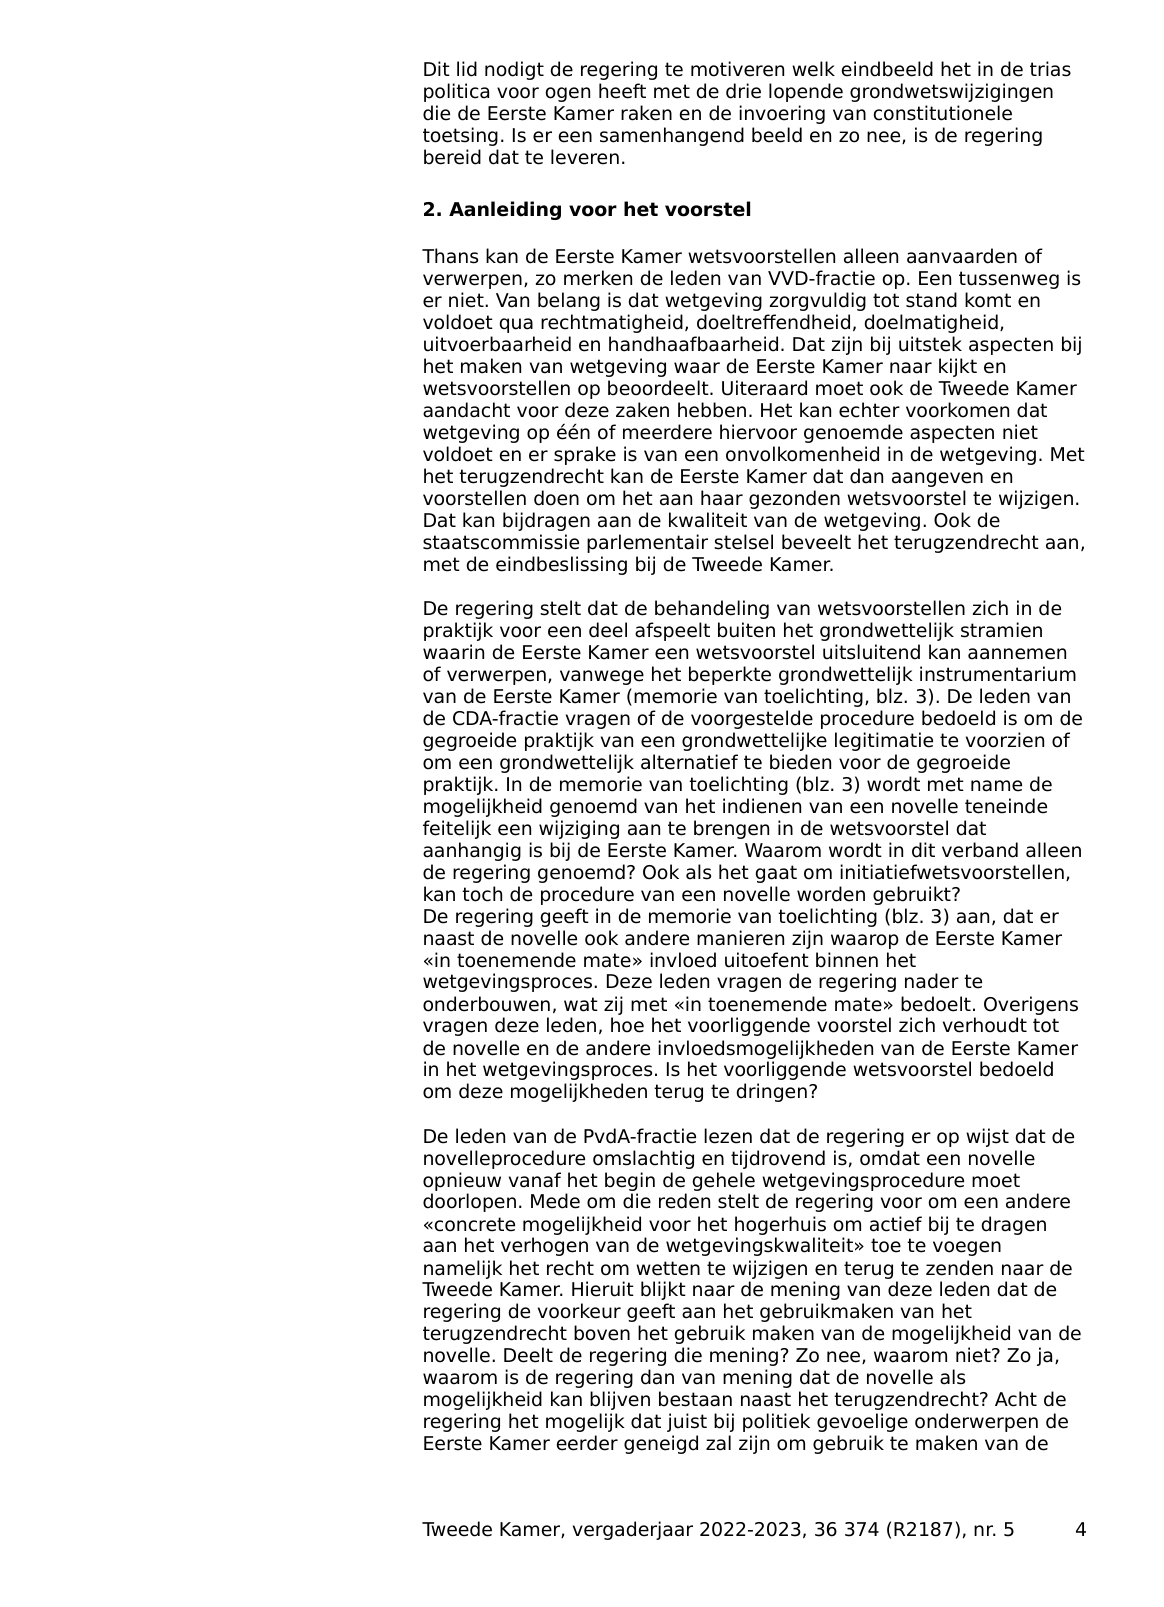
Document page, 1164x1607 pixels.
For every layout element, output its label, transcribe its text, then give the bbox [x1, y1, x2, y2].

text De regering stelt dat de behandeling van wetsvoorstellen zich in de praktijk voor een deel afspeelt buiten het grondwettelijk stramien waarin de Eerste Kamer een wetsvoorstel uitsluitend kan aannemen of verwerpen, vanwege het beperkte grondwettelijk instrumentarium van de Eerste Kamer (memorie van toelichting, blz. 3). De leden van de CDA-fractie vragen of de voorgestelde procedure bedoeld is om de gegroeide praktijk van een grondwettelijke legitimatie te voorzien of om een grondwettelijk alternatief te bieden voor de gegroeide praktijk. In de memorie van toelichting (blz. 3) wordt met name de mogelijkheid genoemd van het indienen van een novelle teneinde feitelijk een wijziging aan te brengen in de wetsvoorstel dat aanhangig is bij de Eerste Kamer. Waarom wordt in dit verband alleen de regering genoemd? Ook als het gaat om initiatiefwetsvoorstellen, kan toch de procedure van een novelle worden gebruikt? [422, 598, 1087, 906]
subtitle 2. Aanleiding voor het voorstel [422, 199, 1087, 221]
text Dit lid nodigt de regering te motiveren welk eindbeeld het in de trias politica voor ogen heeft met de drie lopende grondwetswijzigingen die de Eerste Kamer raken en de invoering van constitutionele toetsing. Is er een samenhangend beeld en zo nee, is de regering bereid dat te leveren. [422, 59, 1087, 169]
text De leden van de PvdA-fractie lezen dat de regering er op wijst dat de novelleprocedure omslachtig en tijdrovend is, omdat een novelle opnieuw vanaf het begin de gehele wetgevingsprocedure moet doorlopen. Mede om die reden stelt de regering voor om een andere «concrete mogelijkheid voor het hogerhuis om actief bij te dragen aan het verhogen van de wetgevingskwaliteit» toe te voegen namelijk het recht om wetten te wijzigen en terug te zenden naar de Tweede Kamer. Hieruit blijkt naar de mening van deze leden dat de regering de voorkeur geeft aan het gebruikmaken van het terugzendrecht boven het gebruik maken van de mogelijkheid van de novelle. Deelt de regering die mening? Zo nee, waarom niet? Zo ja, waarom is de regering dan van mening dat de novelle als mogelijkheid kan blijven bestaan naast het terugzendrecht? Acht de regering het mogelijk dat juist bij politiek gevoelige onderwerpen de Eerste Kamer eerder geneigd zal zijn om gebruik te maken van de [422, 1126, 1087, 1455]
text De regering geeft in de memorie van toelichting (blz. 3) aan, dat er naast de novelle ook andere manieren zijn waarop de Eerste Kamer «in toenemende mate» invloed uitoefent binnen het wetgevingsproces. Deze leden vragen de regering nader te onderbouwen, wat zij met «in toenemende mate» bedoelt. Overigens vragen deze leden, hoe het voorliggende voorstel zich verhoudt tot de novelle en de andere invloedsmogelijkheden van de Eerste Kamer in het wetgevingsproces. Is het voorliggende wetsvoorstel bedoeld om deze mogelijkheden terug te dringen? [422, 906, 1087, 1103]
text Thans kan de Eerste Kamer wetsvoorstellen alleen aanvaarden of verwerpen, zo merken de leden van VVD-fractie op. Een tussenweg is er niet. Van belang is dat wetgeving zorgvuldig tot stand komt en voldoet qua rechtmatigheid, doeltreffendheid, doelmatigheid, uitvoerbaarheid en handhaafbaarheid. Dat zijn bij uitstek aspecten bij het maken van wetgeving waar de Eerste Kamer naar kijkt en wetsvoorstellen op beoordeelt. Uiteraard moet ook de Tweede Kamer aandacht voor deze zaken hebben. Het kan echter voorkomen dat wetgeving op één of meerdere hiervoor genoemde aspecten niet voldoet en er sprake is van een onvolkomenheid in de wetgeving. Met het terugzendrecht kan de Eerste Kamer dat dan aangeven en voorstellen doen om het aan haar gezonden wetsvoorstel te wijzigen. Dat kan bijdragen aan de kwaliteit van de wetgeving. Ook de staatscommissie parlementair stelsel beveelt het terugzendrecht aan, met de eindbeslissing bij de Tweede Kamer. [422, 246, 1087, 576]
